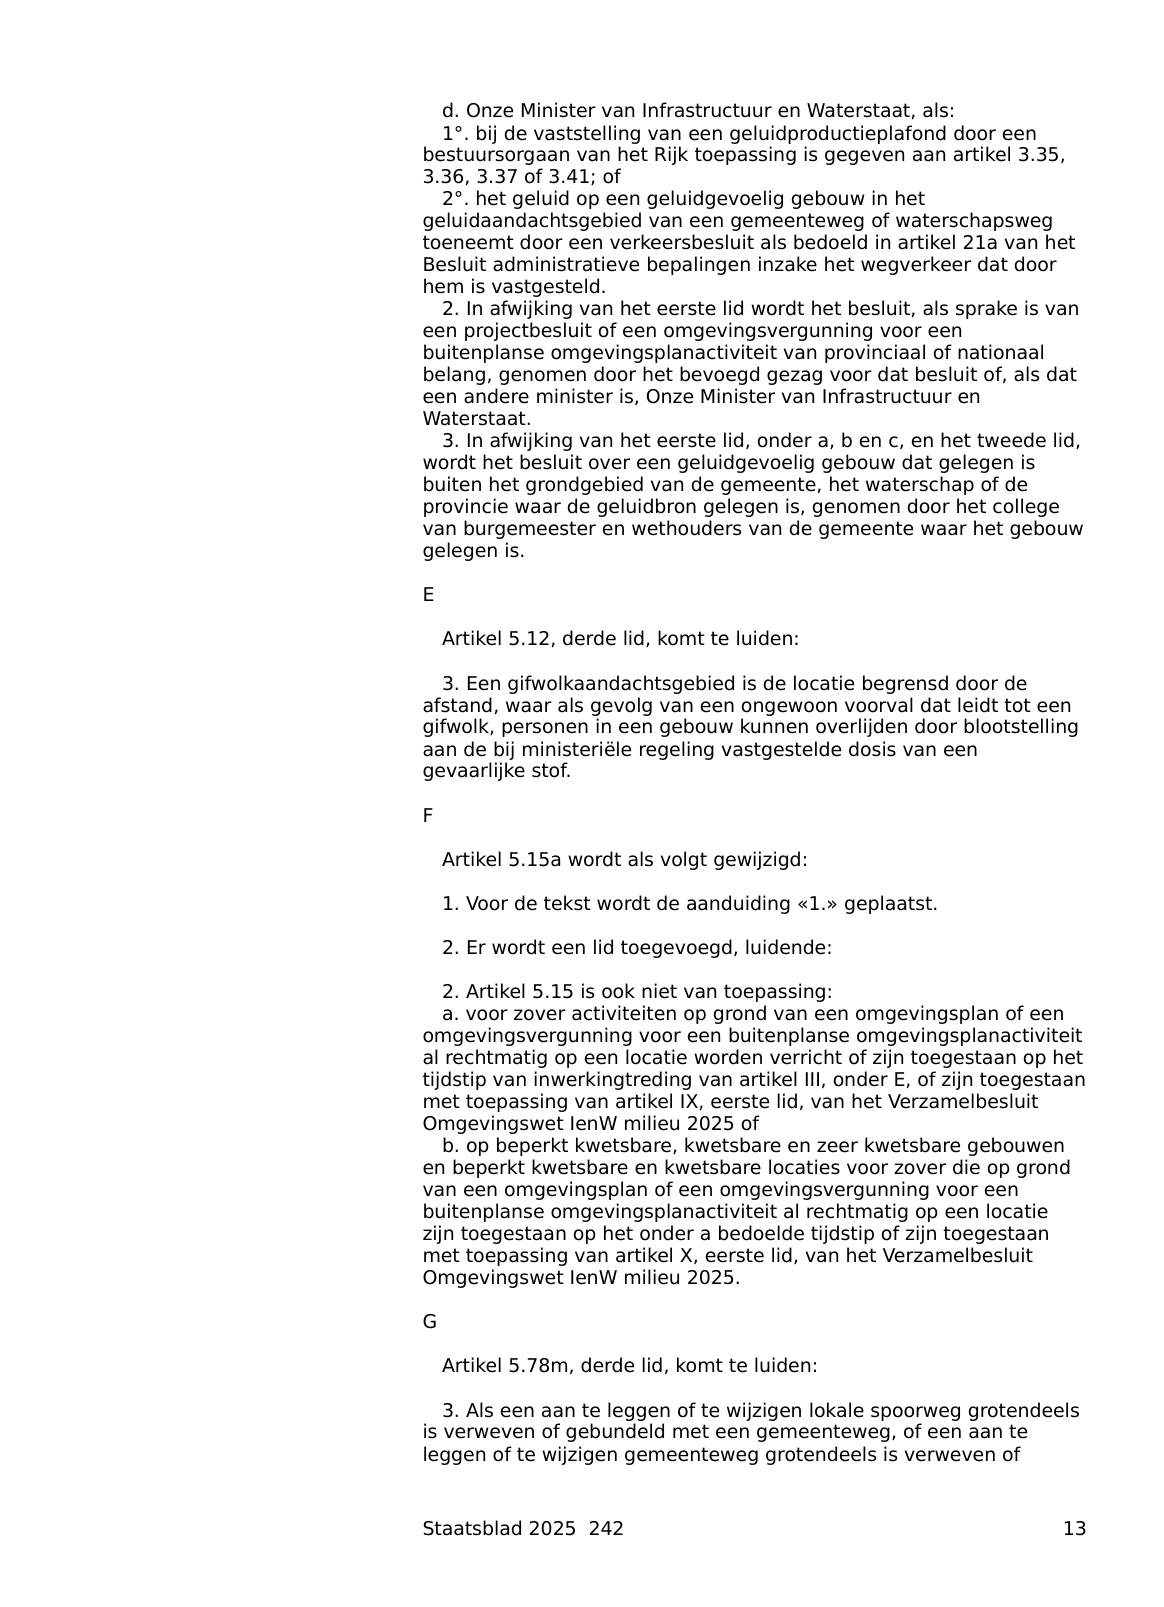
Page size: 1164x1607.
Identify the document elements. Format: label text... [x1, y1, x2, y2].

text 3. Een gifwolkaandachtsgebied is de locatie begrensd door de afstand, waar als gevolg van een ongewoon voorval dat leidt tot een gifwolk, personen in een gebouw kunnen overlijden door blootstelling aan de bij ministeriële regeling vastgestelde dosis van een gevaarlijke stof. [422, 672, 1087, 782]
text 1. Voor de tekst wordt de aanduiding «1.» geplaatst. [422, 893, 1087, 915]
text 2°. het geluid op een geluidgevoelig gebouw in het geluidaandachtsgebied van een gemeenteweg of waterschapsweg toeneemt door een verkeersbesluit als bedoeld in artikel 21a van het Besluit administratieve bepalingen inzake het wegverkeer dat door hem is vastgesteld. [422, 188, 1087, 298]
text 2. Er wordt een lid toegevoegd, luidende: [422, 937, 1087, 959]
text Artikel 5.12, derde lid, komt te luiden: [422, 628, 1087, 650]
text G [422, 1311, 1087, 1333]
text 3. In afwijking van het eerste lid, onder a, b en c, en het tweede lid, wordt het besluit over een geluidgevoelig gebouw dat gelegen is buiten het grondgebied van de gemeente, het waterschap of de provincie waar de geluidbron gelegen is, genomen door het college van burgemeester en wethouders van de gemeente waar het gebouw gelegen is. [422, 430, 1087, 562]
text 2. In afwijking van het eerste lid wordt het besluit, als sprake is van een projectbesluit of een omgevingsvergunning voor een buitenplanse omgevingsplanactiviteit van provinciaal of nationaal belang, genomen door het bevoegd gezag voor dat besluit of, als dat een andere minister is, Onze Minister van Infrastructuur en Waterstaat. [422, 298, 1087, 430]
text 3. Als een aan te leggen of te wijzigen lokale spoorweg grotendeels is verweven of gebundeld met een gemeenteweg, of een aan te leggen of te wijzigen gemeenteweg grotendeels is verweven of [422, 1399, 1087, 1465]
text a. voor zover activiteiten op grond van een omgevingsplan of een omgevingsvergunning voor een buitenplanse omgevingsplanactiviteit al rechtmatig op een locatie worden verricht of zijn toegestaan op het tijdstip van inwerkingtreding van artikel III, onder E, of zijn toegestaan met toepassing van artikel IX, eerste lid, van het Verzamelbesluit Omgevingswet IenW milieu 2025 of [422, 1003, 1087, 1135]
text F [422, 804, 1087, 827]
text Artikel 5.78m, derde lid, komt te luiden: [422, 1355, 1087, 1377]
text 2. Artikel 5.15 is ook niet van toepassing: [422, 981, 1087, 1003]
text Artikel 5.15a wordt als volgt gewijzigd: [422, 849, 1087, 871]
text E [422, 584, 1087, 606]
text d. Onze Minister van Infrastructuur en Waterstaat, als: [422, 100, 1087, 122]
text b. op beperkt kwetsbare, kwetsbare en zeer kwetsbare gebouwen en beperkt kwetsbare en kwetsbare locaties voor zover die op grond van een omgevingsplan of een omgevingsvergunning voor een buitenplanse omgevingsplanactiviteit al rechtmatig op een locatie zijn toegestaan op het onder a bedoelde tijdstip of zijn toegestaan met toepassing van artikel X, eerste lid, van het Verzamelbesluit Omgevingswet IenW milieu 2025. [422, 1135, 1087, 1289]
text 1°. bij de vaststelling van een geluidproductieplafond door een bestuursorgaan van het Rijk toepassing is gegeven aan artikel 3.35, 3.36, 3.37 of 3.41; of [422, 122, 1087, 188]
